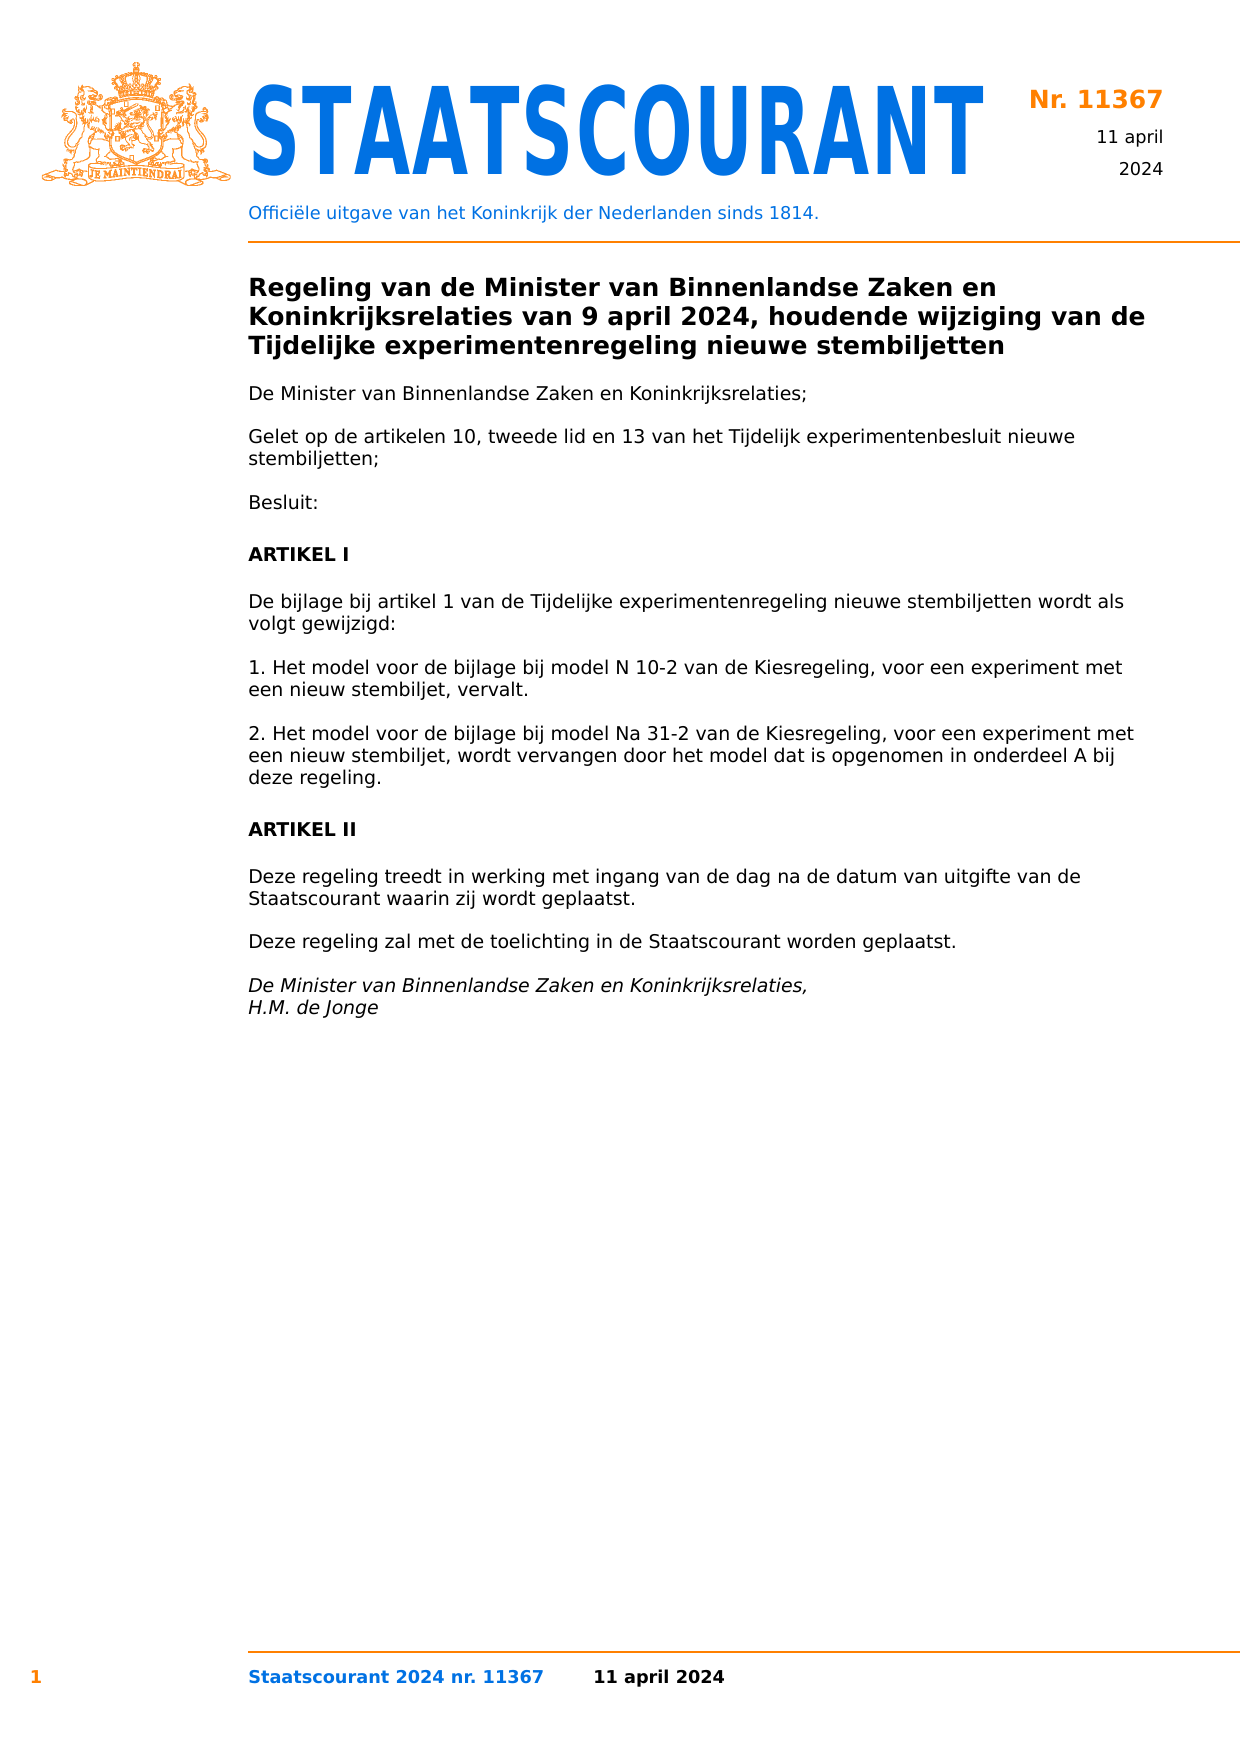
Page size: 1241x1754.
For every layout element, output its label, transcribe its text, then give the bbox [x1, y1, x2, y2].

table_header STAATSCOURANT [248, 62, 998, 203]
subtitle ARTIKEL II [248, 819, 1163, 841]
text De Minister van Binnenlandse Zaken en Koninkrijksrelaties, H.M. de Jonge [248, 975, 1163, 1019]
text Besluit: [248, 492, 1163, 514]
text Gelet op de artikelen 10, tweede lid en 13 van het Tijdelijk experimentenbesluit nieuwe stembiljetten; [248, 426, 1163, 470]
table_cell Officiële uitgave van het Koninkrijk der Nederlanden sinds 1814. [248, 203, 1240, 241]
text 1. Het model voor de bijlage bij model N 10-2 van de Kiesregeling, voor een experiment met een nieuw stembiljet, vervalt. [248, 657, 1163, 701]
subtitle ARTIKEL I [248, 544, 1163, 566]
text De Minister van Binnenlandse Zaken en Koninkrijksrelaties; [248, 382, 1163, 404]
text Deze regeling treedt in werking met ingang van de dag na de datum van uitgifte van de Staatscourant waarin zij wordt geplaatst. [248, 866, 1163, 909]
table_header [25, 62, 248, 241]
text De bijlage bij artikel 1 van de Tijdelijke experimentenregeling nieuwe stembiljetten wordt als volgt gewijzigd: [248, 591, 1163, 635]
table_cell 11 april [998, 121, 1240, 153]
subtitle Regeling van de Minister van Binnenlandse Zaken en Koninkrijksrelaties van 9 april 2024, houdende wijziging van de Tijdelijke experimentenregeling nieuwe stembiljetten [248, 273, 1163, 361]
table_header Nr. 11367 [998, 62, 1240, 121]
table_cell 2024 [998, 153, 1240, 203]
text 2. Het model voor de bijlage bij model Na 31-2 van de Kiesregeling, voor een experiment met een nieuw stembiljet, wordt vervangen door het model dat is opgenomen in onderdeel A bij deze regeling. [248, 723, 1163, 789]
text Deze regeling zal met de toelichting in de Staatscourant worden geplaatst. [248, 931, 1163, 953]
picture [41, 62, 231, 186]
